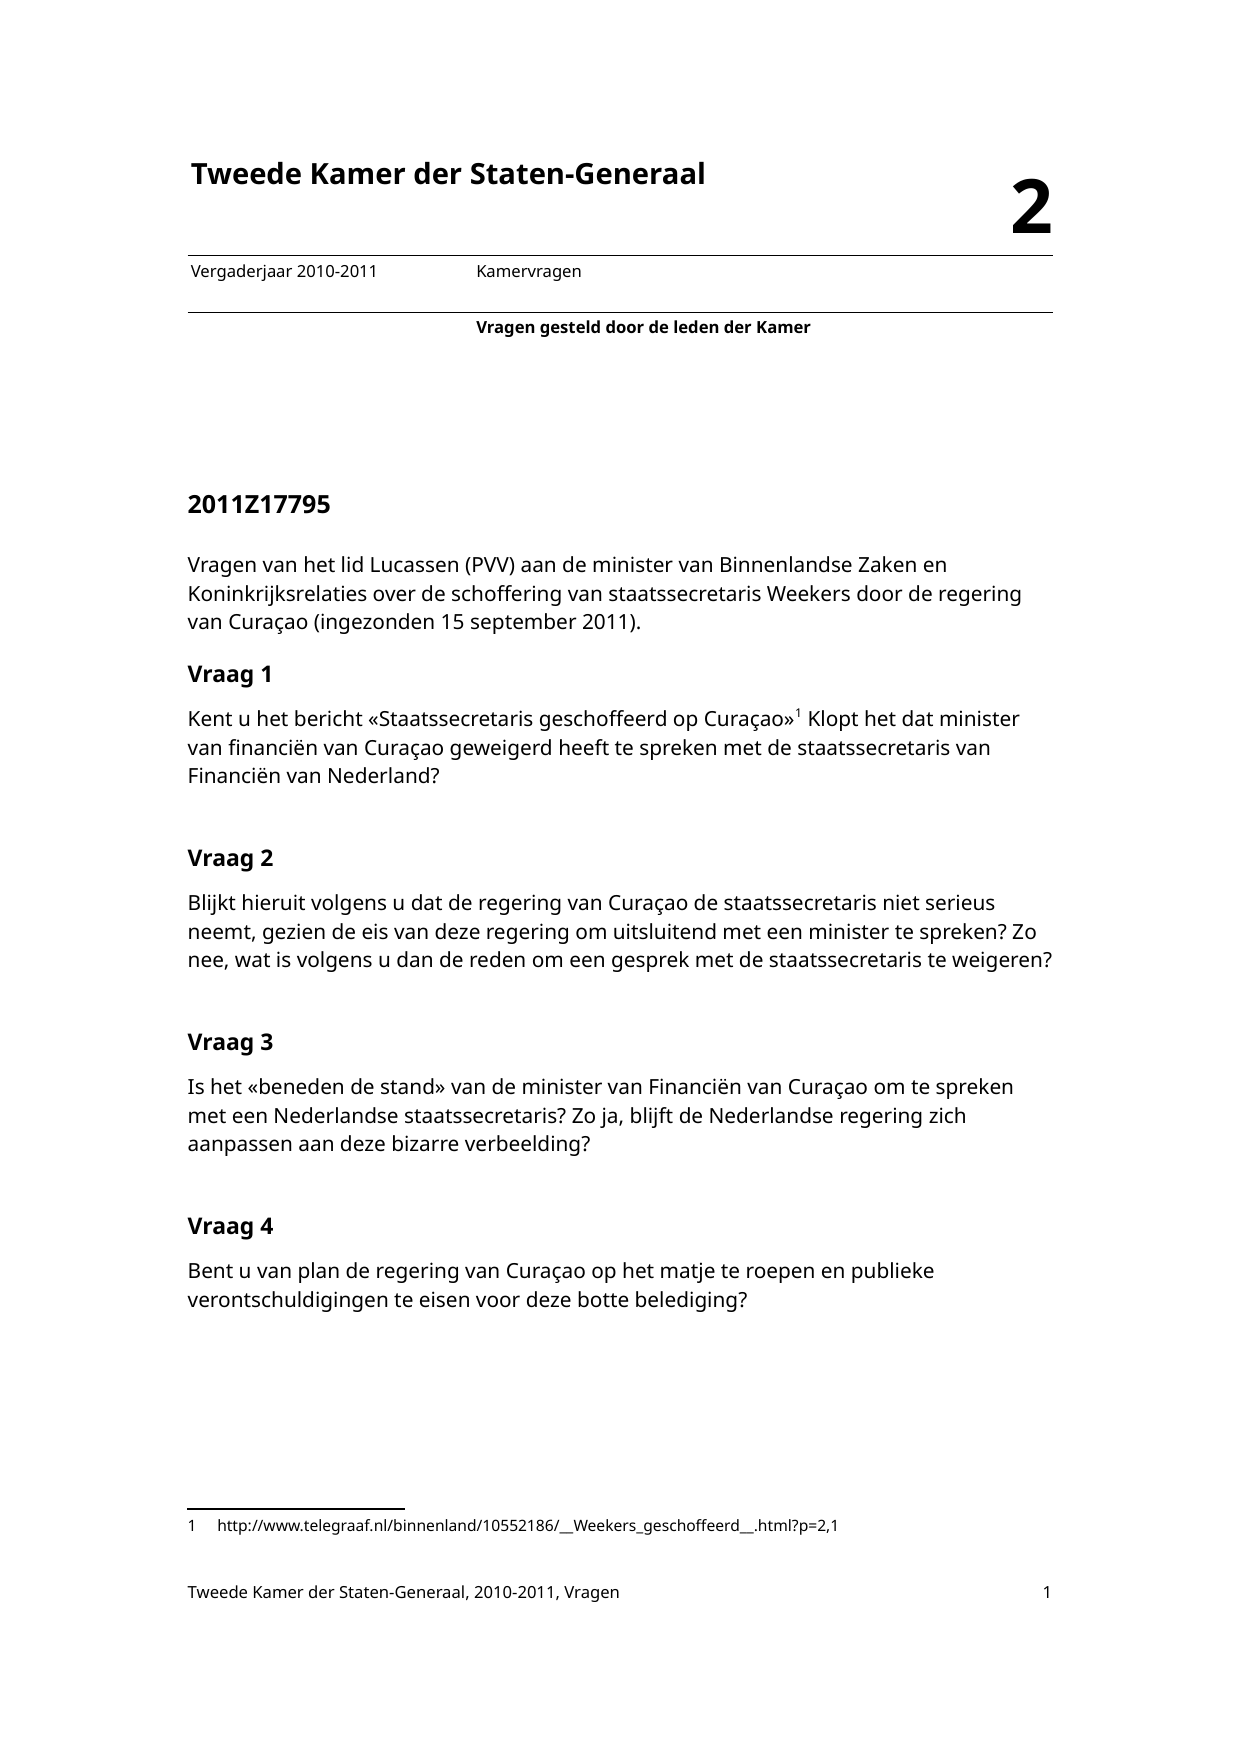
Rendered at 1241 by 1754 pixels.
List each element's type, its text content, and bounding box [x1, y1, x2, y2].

text 2011Z17795 [187, 487, 1053, 521]
subtitle Vraag 1 [187, 658, 1053, 689]
text Is het «beneden de stand» van de minister van Financiën van Curaçao om te spreken met een Nederlandse staatssecretaris? Zo ja, blijft de Nederlandse regering zich aanpassen aan deze bizarre verbeelding? [187, 1072, 1053, 1158]
table_cell Vergaderjaar 2010-2011 [188, 256, 473, 312]
text Blijkt hieruit volgens u dat de regering van Curaçao de staatssecretaris niet serieus neemt, gezien de eis van deze regering om uitsluitend met een minister te spreken? Zo nee, wat is volgens u dan de reden om een gesprek met de staatssecretaris te weigeren? [187, 888, 1053, 974]
text Kent u het bericht «Staatssecretaris geschoffeerd op Curaçao» Klopt het dat minister van financiën van Curaçao geweigerd heeft te spreken met de staatssecretaris van Financiën van Nederland? [187, 704, 1053, 790]
table_cell Vragen gesteld door de leden der Kamer [473, 313, 1053, 339]
subtitle Vraag 3 [187, 1026, 1053, 1057]
text Vragen van het lid Lucassen (PVV) aan de minister van Binnenlandse Zaken en Koninkrijksrelaties over de schoffering van staatssecretaris Weekers door de regering van Curaçao (ingezonden 15 september 2011). [187, 550, 1053, 636]
table_cell Kamervragen [473, 256, 1053, 312]
table_header Tweede Kamer der Staten-Generaal [188, 150, 879, 255]
text Bent u van plan de regering van Curaçao op het matje te roepen en publieke verontschuldigingen te eisen voor deze botte belediging? [187, 1257, 1053, 1313]
subtitle Vraag 4 [187, 1210, 1053, 1242]
table_header 2 [880, 150, 1053, 255]
subtitle Vraag 2 [187, 842, 1053, 873]
table_cell [188, 313, 473, 339]
text http://www.telegraaf.nl/binnenland/10552186/__Weekers_geschoffeerd__.html?p=2,1 [187, 1508, 1053, 1536]
